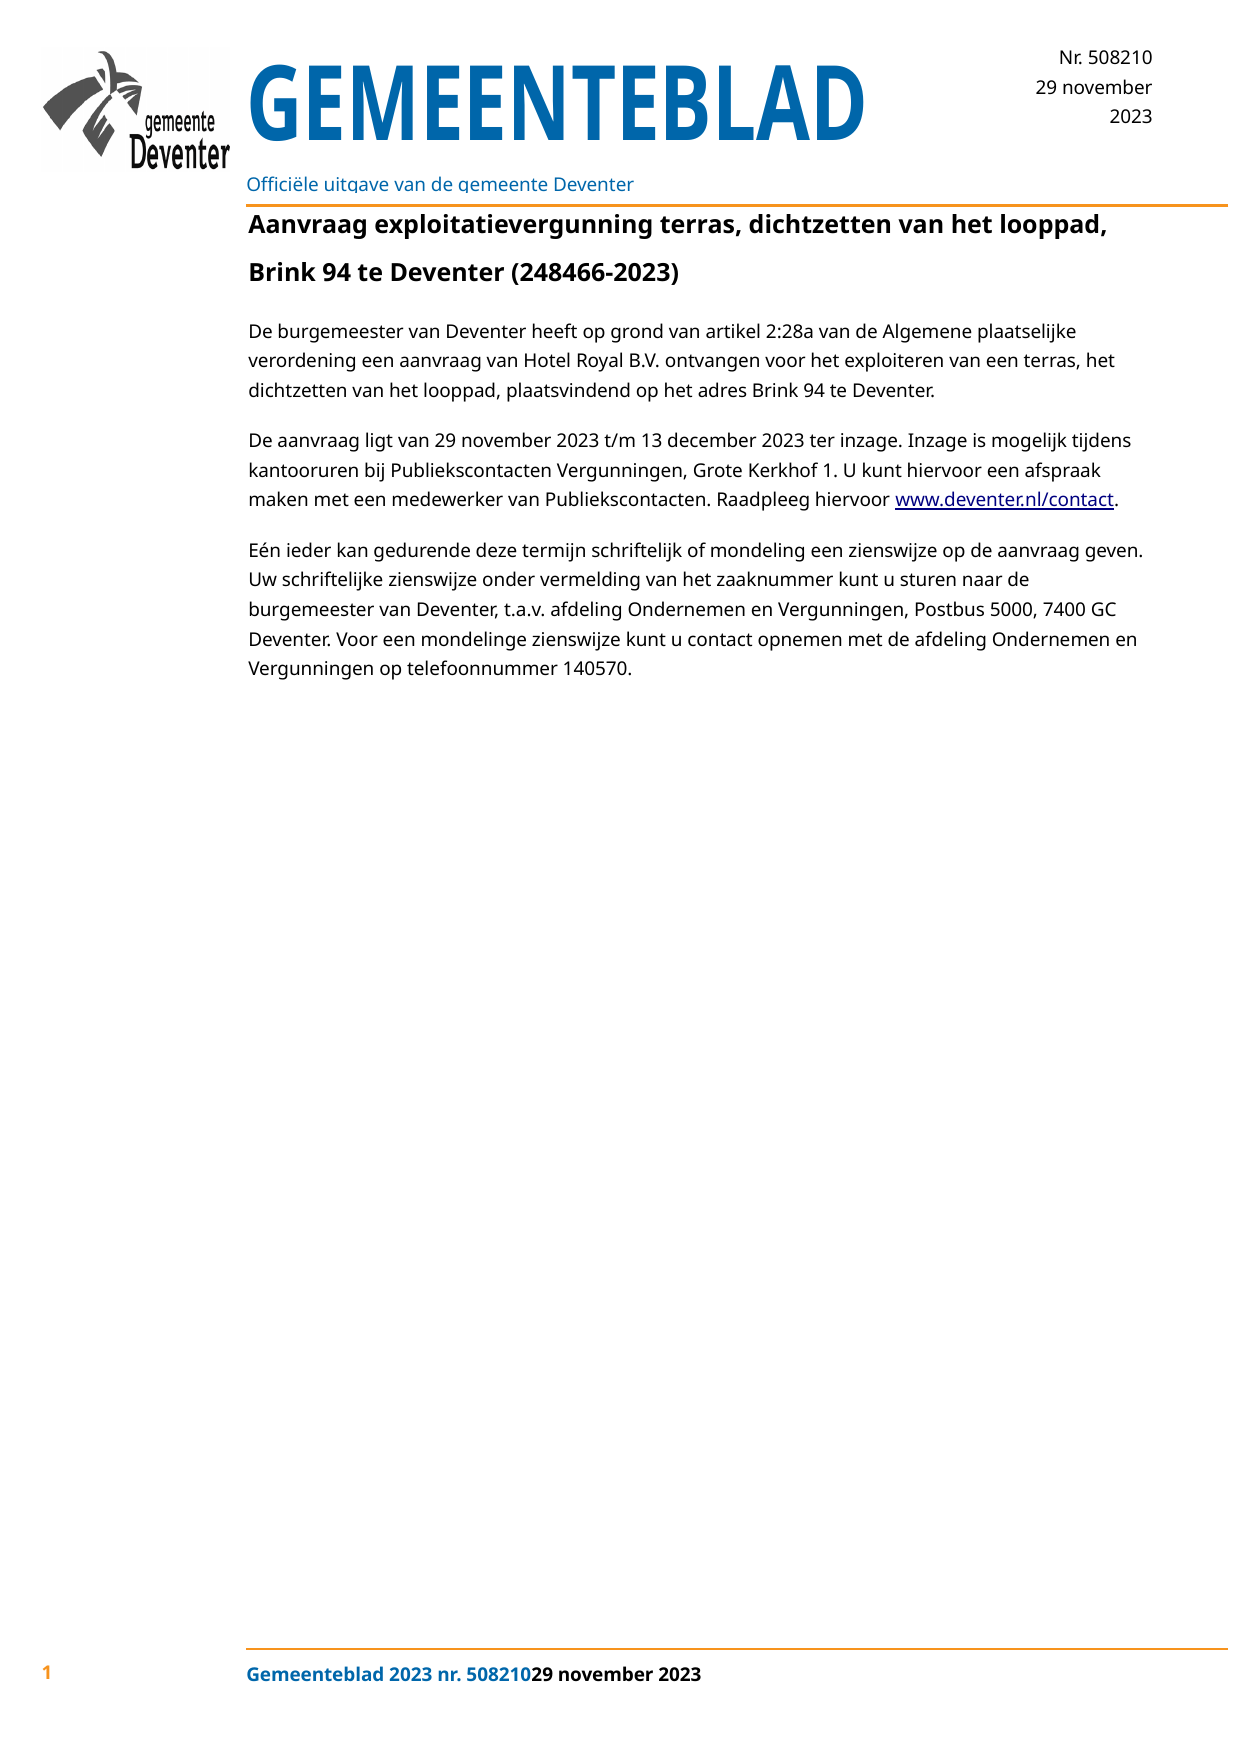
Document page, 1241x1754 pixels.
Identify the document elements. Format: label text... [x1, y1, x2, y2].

text De burgemeester van Deventer heeft op grond van artikel 2:28a van de Algemene plaatselijke verordening een aanvraag van Hotel Royal B.V. ontvangen voor het exploiteren van een terras, het dichtzetten van het looppad, plaatsvindend op het adres Brink 94 te Deventer. [248, 318, 1152, 403]
text De aanvraag ligt van 29 november 2023 t/m 13 december 2023 ter inzage. Inzage is mogelijk tijdens kantooruren bij Publiekscontacten Vergunningen, Grote Kerkhof 1. U kunt hiervoor een afspraak maken met een medewerker van Publiekscontacten. Raadpleeg hiervoor www.deventer.nl/contact. [248, 427, 1152, 512]
picture [41, 47, 231, 172]
text Aanvraag exploitatievergunning terras, dichtzetten van het looppad, Brink 94 te Deventer (248466-2023) [248, 207, 1152, 288]
text Eén ieder kan gedurende deze termijn schriftelijk of mondeling een zienswijze op de aanvraag geven. Uw schriftelijke zienswijze onder vermelding van het zaaknummer kunt u sturen naar de burgemeester van Deventer, t.a.v. afdeling Ondernemen en Vergunningen, Postbus 5000, 7400 GC Deventer. Voor een mondelinge zienswijze kunt u contact opnemen met de afdeling Ondernemen en Vergunningen op telefoonnummer 140570. [248, 537, 1152, 681]
